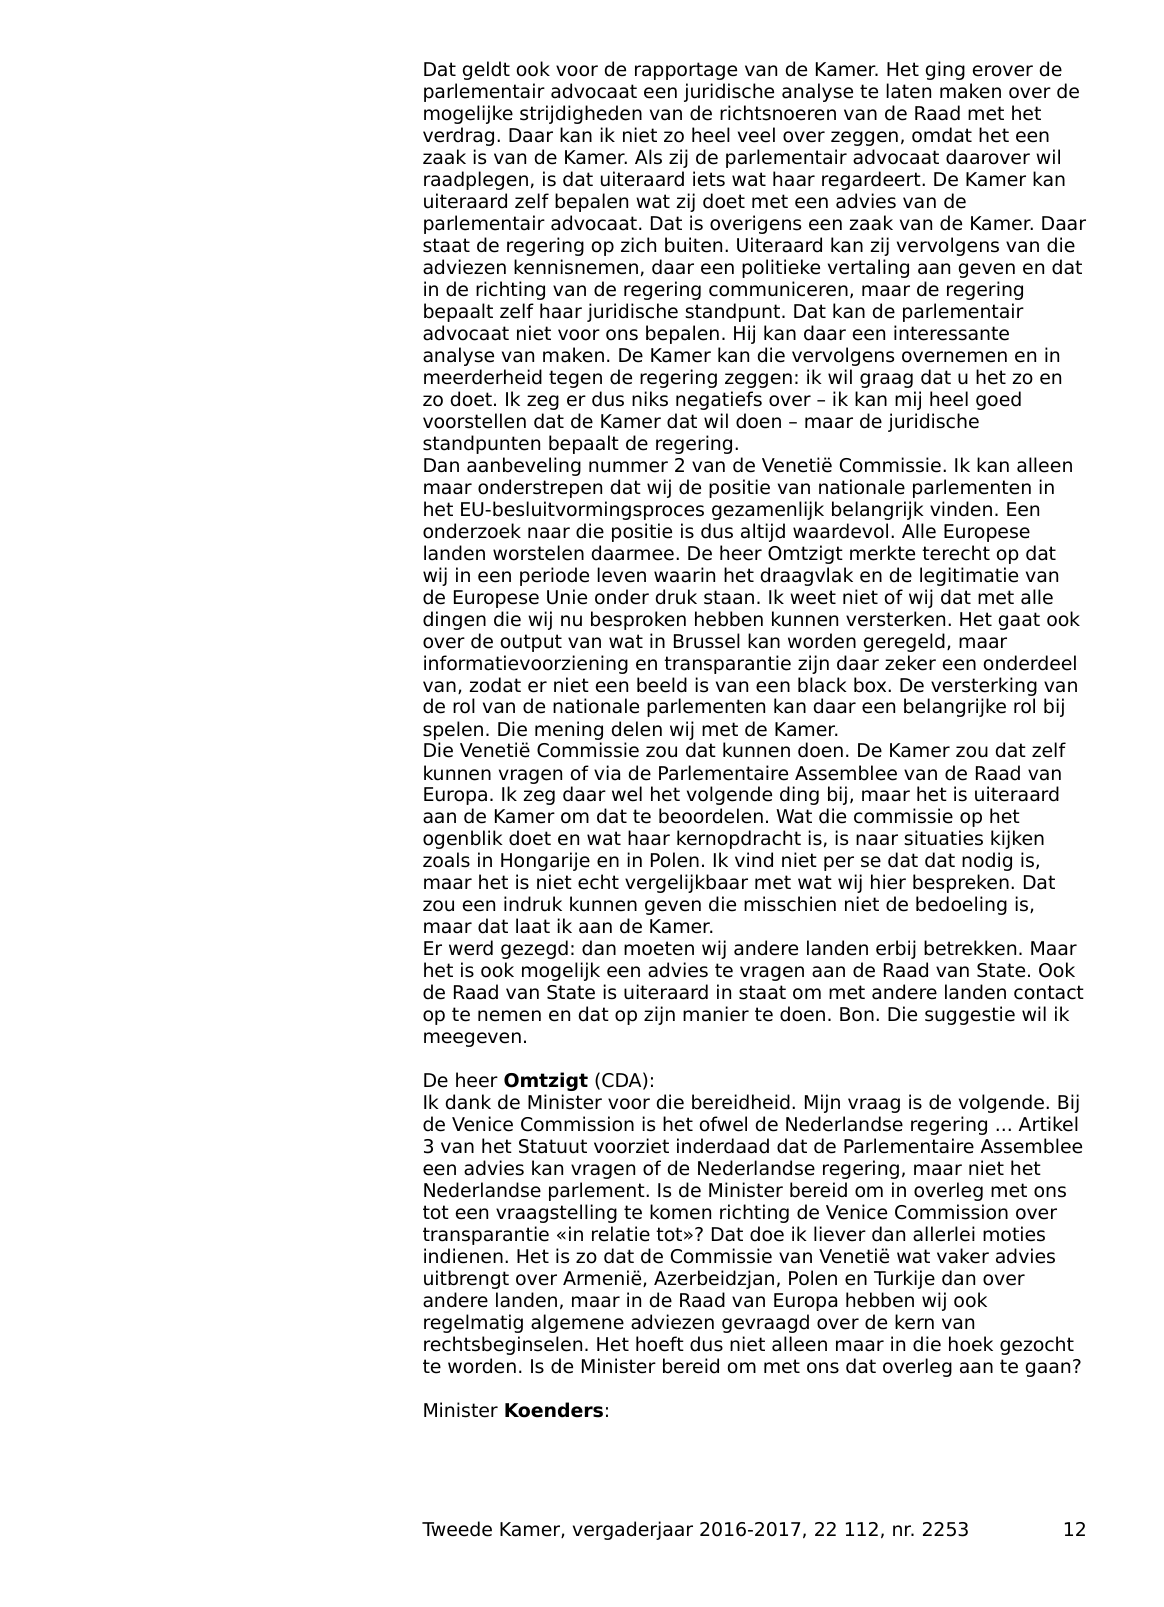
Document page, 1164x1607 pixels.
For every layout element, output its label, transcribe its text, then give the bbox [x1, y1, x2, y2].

text Dat geldt ook voor de rapportage van de Kamer. Het ging erover de parlementair advocaat een juridische analyse te laten maken over de mogelijke strijdigheden van de richtsnoeren van de Raad met het verdrag. Daar kan ik niet zo heel veel over zeggen, omdat het een zaak is van de Kamer. Als zij de parlementair advocaat daarover wil raadplegen, is dat uiteraard iets wat haar regardeert. De Kamer kan uiteraard zelf bepalen wat zij doet met een advies van de parlementair advocaat. Dat is overigens een zaak van de Kamer. Daar staat de regering op zich buiten. Uiteraard kan zij vervolgens van die adviezen kennisnemen, daar een politieke vertaling aan geven en dat in de richting van de regering communiceren, maar de regering bepaalt zelf haar juridische standpunt. Dat kan de parlementair advocaat niet voor ons bepalen. Hij kan daar een interessante analyse van maken. De Kamer kan die vervolgens overnemen en in meerderheid tegen de regering zeggen: ik wil graag dat u het zo en zo doet. Ik zeg er dus niks negatiefs over – ik kan mij heel goed voorstellen dat de Kamer dat wil doen – maar de juridische standpunten bepaalt de regering. [422, 59, 1087, 455]
text De heer Omtzigt (CDA): [422, 1070, 1087, 1092]
text Er werd gezegd: dan moeten wij andere landen erbij betrekken. Maar het is ook mogelijk een advies te vragen aan de Raad van State. Ook de Raad van State is uiteraard in staat om met andere landen contact op te nemen en dat op zijn manier te doen. Bon. Die suggestie wil ik meegeven. [422, 938, 1087, 1048]
text Ik dank de Minister voor die bereidheid. Mijn vraag is de volgende. Bij de Venice Commission is het ofwel de Nederlandse regering ... Artikel 3 van het Statuut voorziet inderdaad dat de Parlementaire Assemblee een advies kan vragen of de Nederlandse regering, maar niet het Nederlandse parlement. Is de Minister bereid om in overleg met ons tot een vraagstelling te komen richting de Venice Commission over transparantie «in relatie tot»? Dat doe ik liever dan allerlei moties indienen. Het is zo dat de Commissie van Venetië wat vaker advies uitbrengt over Armenië, Azerbeidzjan, Polen en Turkije dan over andere landen, maar in de Raad van Europa hebben wij ook regelmatig algemene adviezen gevraagd over de kern van rechtsbeginselen. Het hoeft dus niet alleen maar in die hoek gezocht te worden. Is de Minister bereid om met ons dat overleg aan te gaan? [422, 1092, 1087, 1378]
text Dan aanbeveling nummer 2 van de Venetië Commissie. Ik kan alleen maar onderstrepen dat wij de positie van nationale parlementen in het EU-besluitvormingsproces gezamenlijk belangrijk vinden. Een onderzoek naar die positie is dus altijd waardevol. Alle Europese landen worstelen daarmee. De heer Omtzigt merkte terecht op dat wij in een periode leven waarin het draagvlak en de legitimatie van de Europese Unie onder druk staan. Ik weet niet of wij dat met alle dingen die wij nu besproken hebben kunnen versterken. Het gaat ook over de output van wat in Brussel kan worden geregeld, maar informatievoorziening en transparantie zijn daar zeker een onderdeel van, zodat er niet een beeld is van een black box. De versterking van de rol van de nationale parlementen kan daar een belangrijke rol bij spelen. Die mening delen wij met de Kamer. [422, 455, 1087, 740]
text Die Venetië Commissie zou dat kunnen doen. De Kamer zou dat zelf kunnen vragen of via de Parlementaire Assemblee van de Raad van Europa. Ik zeg daar wel het volgende ding bij, maar het is uiteraard aan de Kamer om dat te beoordelen. Wat die commissie op het ogenblik doet en wat haar kernopdracht is, is naar situaties kijken zoals in Hongarije en in Polen. Ik vind niet per se dat dat nodig is, maar het is niet echt vergelijkbaar met wat wij hier bespreken. Dat zou een indruk kunnen geven die misschien niet de bedoeling is, maar dat laat ik aan de Kamer. [422, 740, 1087, 938]
text Minister Koenders: [422, 1400, 1087, 1422]
